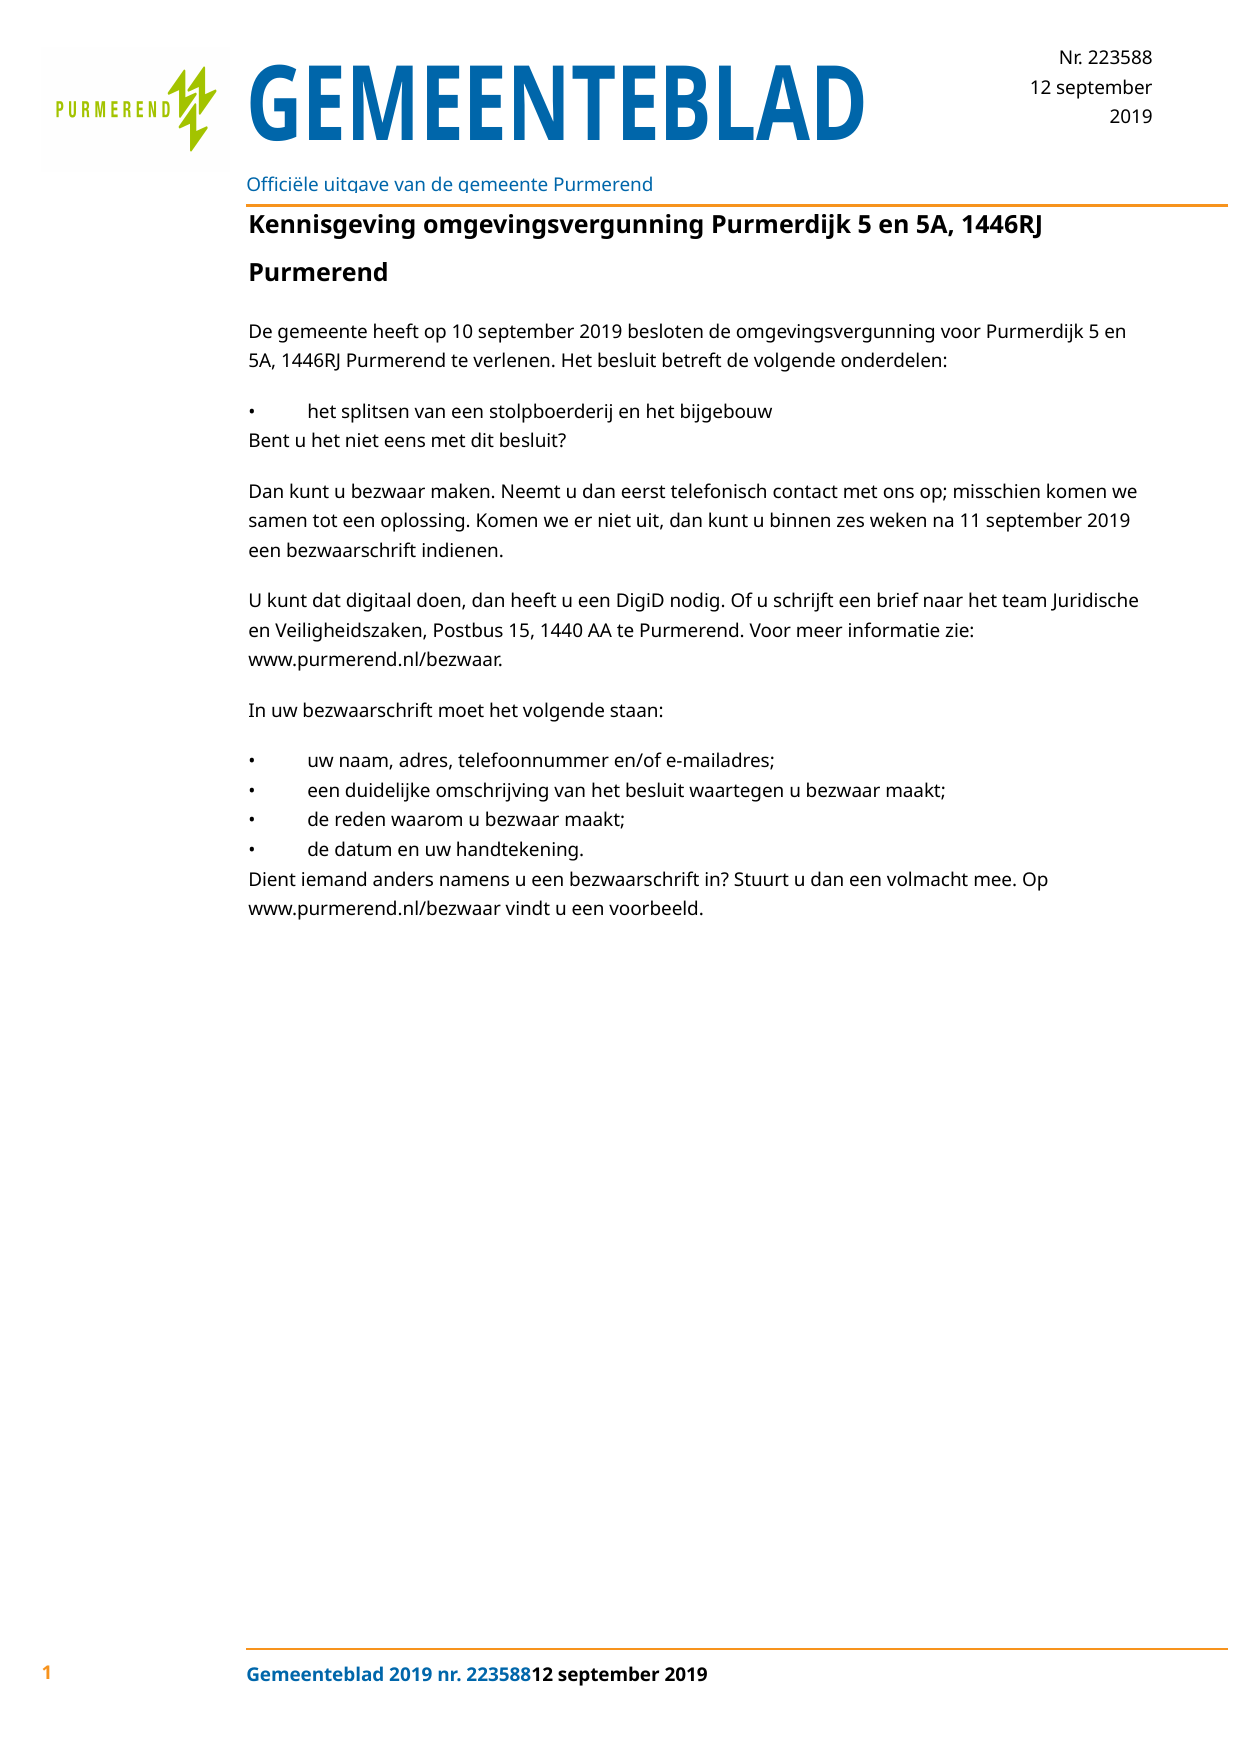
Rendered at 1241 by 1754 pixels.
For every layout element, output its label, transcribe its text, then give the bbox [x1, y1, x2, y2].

list de datum en uw handtekening. [248, 836, 1152, 862]
list uw naam, adres, telefoonnummer en/of e-mailadres; [248, 747, 1152, 773]
list de reden waarom u bezwaar maakt; [248, 807, 1152, 832]
list een duidelijke omschrijving van het besluit waartegen u bezwaar maakt; [248, 777, 1152, 803]
picture [41, 47, 231, 172]
text Kennisgeving omgevingsvergunning Purmerdijk 5 en 5A, 1446RJ Purmerend [248, 207, 1152, 288]
text U kunt dat digitaal doen, dan heeft u een DigiD nodig. Of u schrijft een brief naar het team Juridische en Veiligheidszaken, Postbus 15, 1440 AA te Purmerend. Voor meer informatie zie: www.purmerend.nl/bezwaar. [248, 587, 1152, 672]
text Dan kunt u bezwaar maken. Neemt u dan eerst telefonisch contact met ons op; misschien komen we samen tot een oplossing. Komen we er niet uit, dan kunt u binnen zes weken na 11 september 2019 een bezwaarschrift indienen. [248, 478, 1152, 563]
list het splitsen van een stolpboerderij en het bijgebouw [248, 398, 1152, 424]
text In uw bezwaarschrift moet het volgende staan: [248, 697, 1152, 723]
text Bent u het niet eens met dit besluit? [248, 427, 1152, 453]
text Dient iemand anders namens u een bezwaarschrift in? Stuurt u dan een volmacht mee. Op www.purmerend.nl/bezwaar vindt u een voorbeeld. [248, 866, 1152, 921]
text De gemeente heeft op 10 september 2019 besloten de omgevingsvergunning voor Purmerdijk 5 en 5A, 1446RJ Purmerend te verlenen. Het besluit betreft de volgende onderdelen: [248, 318, 1152, 373]
